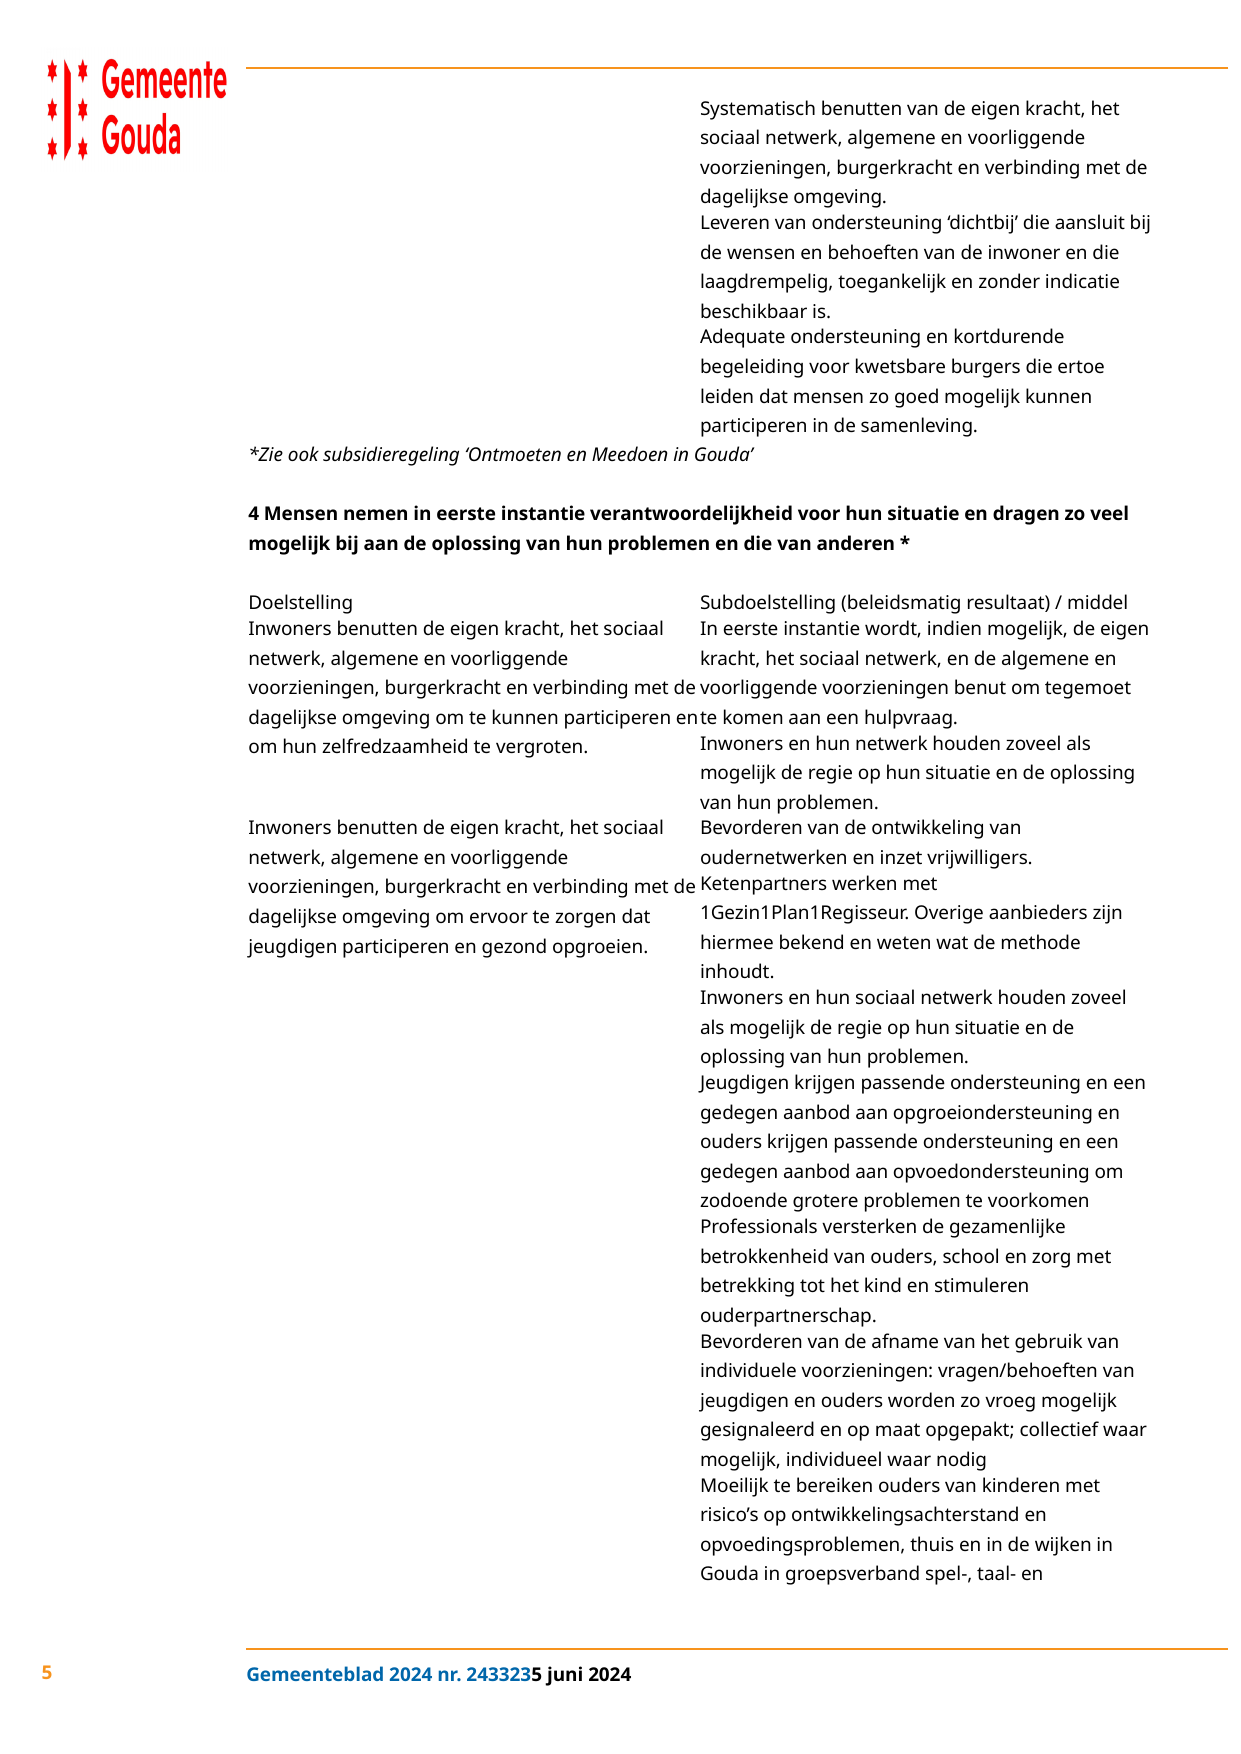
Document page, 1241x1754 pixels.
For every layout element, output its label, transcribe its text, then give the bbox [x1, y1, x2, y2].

table_cell In eerste instantie wordt, indien mogelijk, de eigen kracht, het sociaal netwerk, en de algemene en voorliggende voorzieningen benut om tegemoet te komen aan een hulpvraag. [700, 615, 1152, 730]
table_header Subdoelstelling (beleidsmatig resultaat) / middel [700, 590, 1152, 615]
table_header Doelstelling [248, 590, 700, 615]
table_cell Moeilijk te bereiken ouders van kinderen met risico’s op ontwikkelingsachterstand en opvoedingsproblemen, thuis en in de wijken in Gouda in groepsverband spel-, taal- en [700, 1472, 1152, 1586]
picture [41, 47, 231, 172]
table_cell Professionals versterken de gezamenlijke betrokkenheid van ouders, school en zorg met betrekking tot het kind en stimuleren ouderpartnerschap. [700, 1213, 1152, 1328]
table_cell Systematisch benutten van de eigen kracht, het sociaal netwerk, algemene en voorliggende voorzieningen, burgerkracht en verbinding met de dagelijkse omgeving. [700, 95, 1152, 209]
table_cell Adequate ondersteuning en kortdurende begeleiding voor kwetsbare burgers die ertoe leiden dat mensen zo goed mogelijk kunnen participeren in de samenleving. [700, 324, 1152, 438]
table_cell Bevorderen van de ontwikkeling van oudernetwerken en inzet vrijwilligers. [700, 815, 1152, 870]
table_cell Inwoners en hun netwerk houden zoveel als mogelijk de regie op hun situatie en de oplossing van hun problemen. [700, 730, 1152, 814]
text *Zie ook subsidieregeling ‘Ontmoeten en Meedoen in Gouda’ [248, 441, 1152, 467]
table_cell Inwoners benutten de eigen kracht, het sociaal netwerk, algemene en voorliggende voorzieningen, burgerkracht en verbinding met de dagelijkse omgeving om ervoor te zorgen dat jeugdigen participeren en gezond opgroeien. [248, 815, 700, 1586]
table_cell Bevorderen van de afname van het gebruik van individuele voorzieningen: vragen/behoeften van jeugdigen en ouders worden zo vroeg mogelijk gesignaleerd en op maat opgepakt; collectief waar mogelijk, individueel waar nodig [700, 1328, 1152, 1472]
table_cell Inwoners benutten de eigen kracht, het sociaal netwerk, algemene en voorliggende voorzieningen, burgerkracht en verbinding met de dagelijkse omgeving om te kunnen participeren en om hun zelfredzaamheid te vergroten. [248, 615, 700, 814]
table_cell Jeugdigen krijgen passende ondersteuning en een gedegen aanbod aan opgroeiondersteuning en ouders krijgen passende ondersteuning en een gedegen aanbod aan opvoedondersteuning om zodoende grotere problemen te voorkomen [700, 1069, 1152, 1213]
table_cell Ketenpartners werken met 1Gezin1Plan1Regisseur. Overige aanbieders zijn hiermee bekend en weten wat de methode inhoudt. [700, 870, 1152, 984]
table_cell Inwoners en hun sociaal netwerk houden zoveel als mogelijk de regie op hun situatie en de oplossing van hun problemen. [700, 984, 1152, 1069]
table_cell [248, 95, 700, 438]
table_cell Leveren van ondersteuning ‘dichtbij’ die aansluit bij de wensen en behoeften van de inwoner en die laagdrempelig, toegankelijk en zonder indicatie beschikbaar is. [700, 209, 1152, 324]
text 4 Mensen nemen in eerste instantie verantwoordelijkheid voor hun situatie en dragen zo veel mogelijk bij aan de oplossing van hun problemen en die van anderen * [248, 501, 1152, 556]
